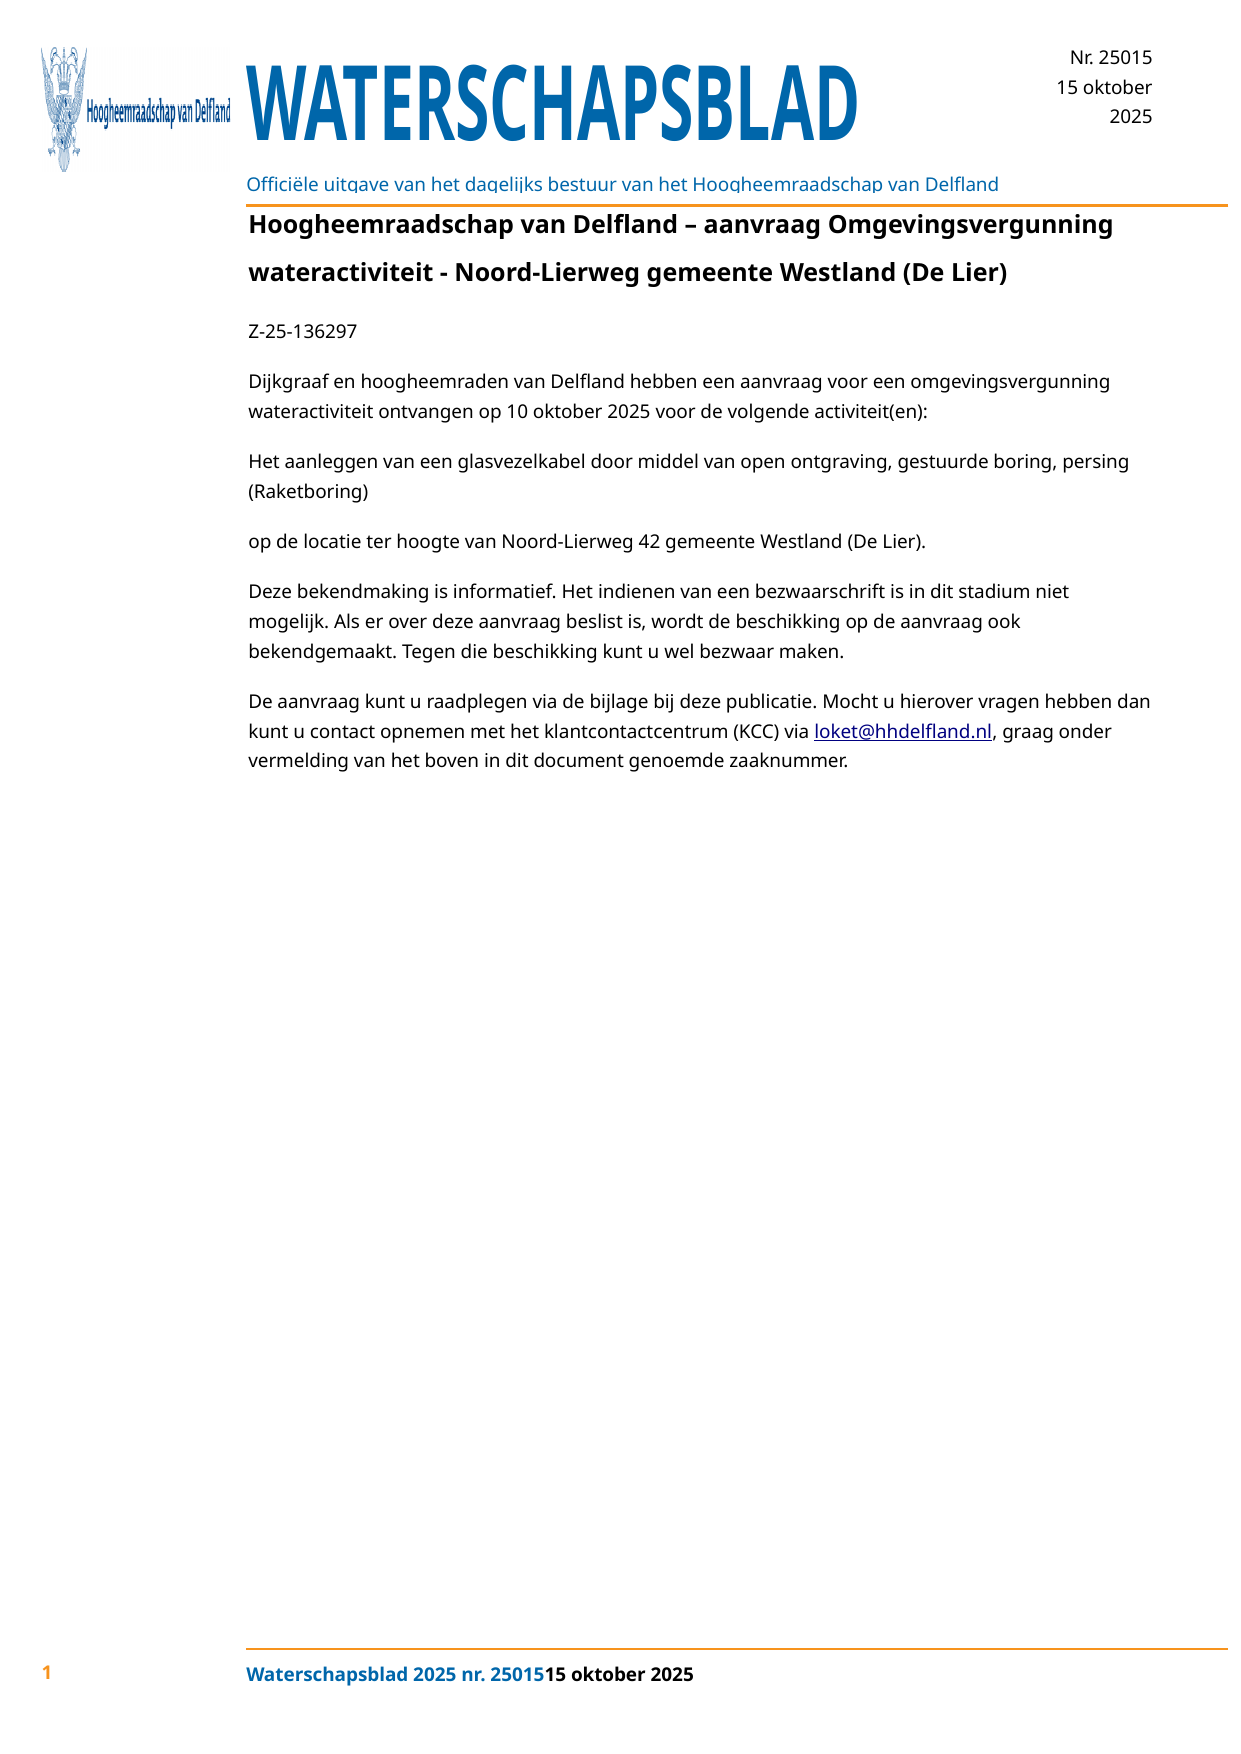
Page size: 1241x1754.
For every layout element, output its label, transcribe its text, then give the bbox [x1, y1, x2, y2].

text Hoogheemraadschap van Delfland – aanvraag Omgevingsvergunning wateractiviteit - Noord-Lierweg gemeente Westland (De Lier) [248, 207, 1152, 288]
picture [41, 47, 231, 172]
text Dijkgraaf en hoogheemraden van Delfland hebben een aanvraag voor een omgevingsvergunning wateractiviteit ontvangen op 10 oktober 2025 voor de volgende activiteit(en): [248, 368, 1152, 424]
text Z-25-136297 [248, 318, 1152, 344]
text De aanvraag kunt u raadplegen via de bijlage bij deze publicatie. Mocht u hierover vragen hebben dan kunt u contact opnemen met het klantcontactcentrum (KCC) via loket@hhdelfland.nl, graag onder vermelding van het boven in dit document genoemde zaaknummer. [248, 688, 1152, 773]
text Het aanleggen van een glasvezelkabel door middel van open ontgraving, gestuurde boring, persing (Raketboring) [248, 448, 1152, 504]
text op de locatie ter hoogte van Noord-Lierweg 42 gemeente Westland (De Lier). [248, 528, 1152, 554]
text Deze bekendmaking is informatief. Het indienen van een bezwaarschrift is in dit stadium niet mogelijk. Als er over deze aanvraag beslist is, wordt de beschikking op de aanvraag ook bekendgemaakt. Tegen die beschikking kunt u wel bezwaar maken. [248, 579, 1152, 664]
